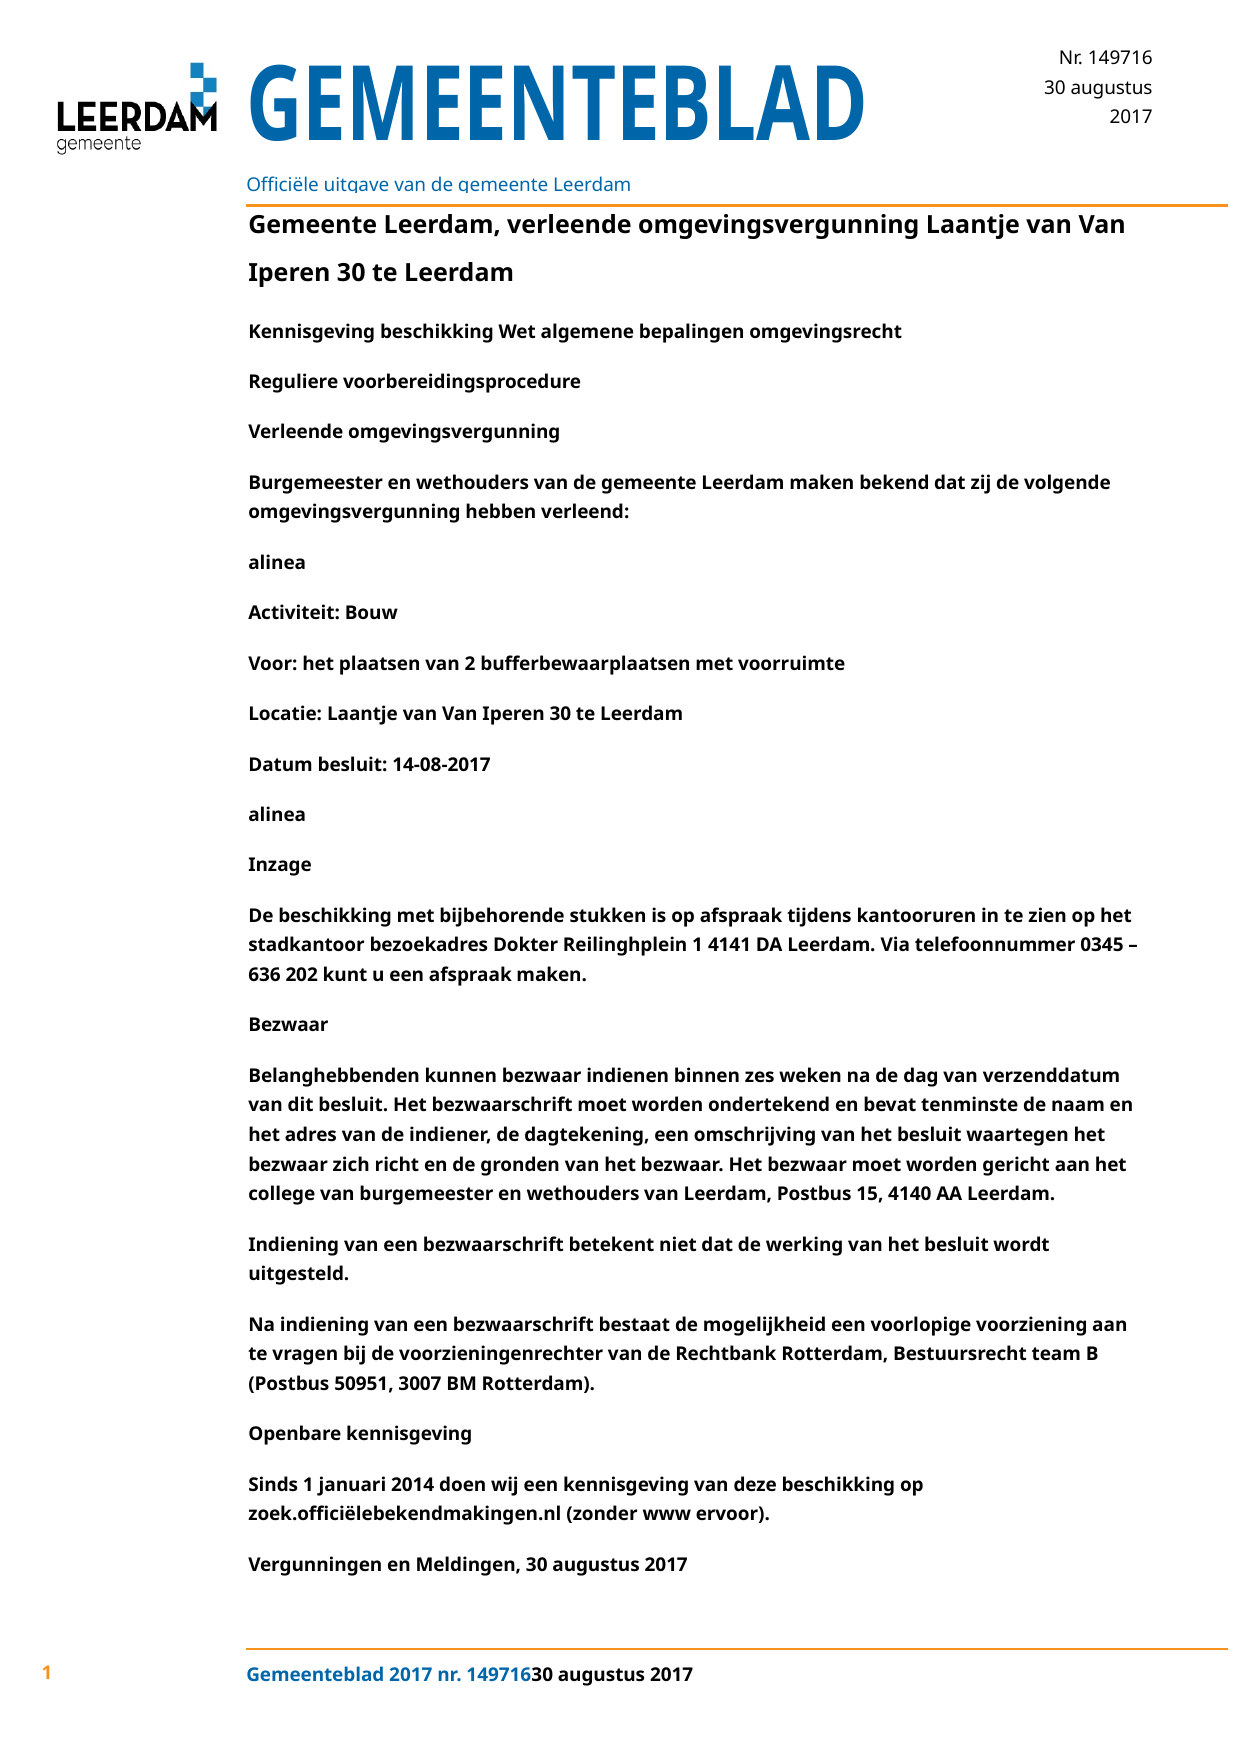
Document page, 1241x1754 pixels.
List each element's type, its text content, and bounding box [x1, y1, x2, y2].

text alinea­ [248, 801, 1152, 827]
picture [41, 47, 231, 172]
text Inzage [248, 852, 1152, 877]
text Datum besluit: 14-08-2017 [248, 751, 1152, 777]
text Na indiening van een bezwaarschrift bestaat de mogelijkheid een voorlopige voorziening aan te vragen bij de voorzieningenrechter van de Rechtbank Rotterdam, Bestuursrecht team B (Postbus 50951, 3007 BM Rotterdam). [248, 1311, 1152, 1396]
text Openbare kennisgeving [248, 1420, 1152, 1446]
text Burgemeester en wethouders van de gemeente Leerdam maken bekend dat zij de volgende omgevingsvergunning hebben verleend: [248, 469, 1152, 524]
text alinea­ [248, 549, 1152, 575]
text Activiteit: Bouw [248, 599, 1152, 625]
text Indiening van een bezwaarschrift betekent niet dat de werking van het besluit wordt uitgesteld. [248, 1231, 1152, 1286]
text Voor: het plaatsen van 2 bufferbewaarplaatsen met voorruimte [248, 650, 1152, 676]
text Gemeente Leerdam, verleende omgevingsvergunning Laantje van Van Iperen 30 te Leerdam [248, 207, 1152, 288]
text Reguliere voorbereidingsprocedure [248, 368, 1152, 394]
text Belanghebbenden kunnen bezwaar indienen binnen zes weken na de dag van verzenddatum van dit besluit. Het bezwaarschrift moet worden ondertekend en bevat tenminste de naam en het adres van de indiener, de dagtekening, een omschrijving van het besluit waartegen het bezwaar zich richt en de gronden van het bezwaar. Het bezwaar moet worden gericht aan het college van burgemeester en wethouders van Leerdam, Postbus 15, 4140 AA Leerdam. [248, 1062, 1152, 1206]
text Verleende omgevingsvergunning [248, 419, 1152, 444]
text De beschikking met bijbehorende stukken is op afspraak tijdens kantooruren in te zien op het stadkantoor bezoekadres Dokter Reilinghplein 1 4141 DA Leerdam. Via telefoonnummer 0345 – 636 202 kunt u een afspraak maken. [248, 902, 1152, 987]
text Kennisgeving beschikking Wet algemene bepalingen omgevingsrecht [248, 318, 1152, 344]
text Locatie: Laantje van Van Iperen 30 te Leerdam [248, 700, 1152, 726]
text Vergunningen en Meldingen, 30 augustus 2017 [248, 1551, 1152, 1577]
text Sinds 1 januari 2014 doen wij een kennisgeving van deze beschikking op zoek.officiëlebekendmakingen.nl (zonder www ervoor). [248, 1471, 1152, 1526]
text Bezwaar [248, 1012, 1152, 1037]
